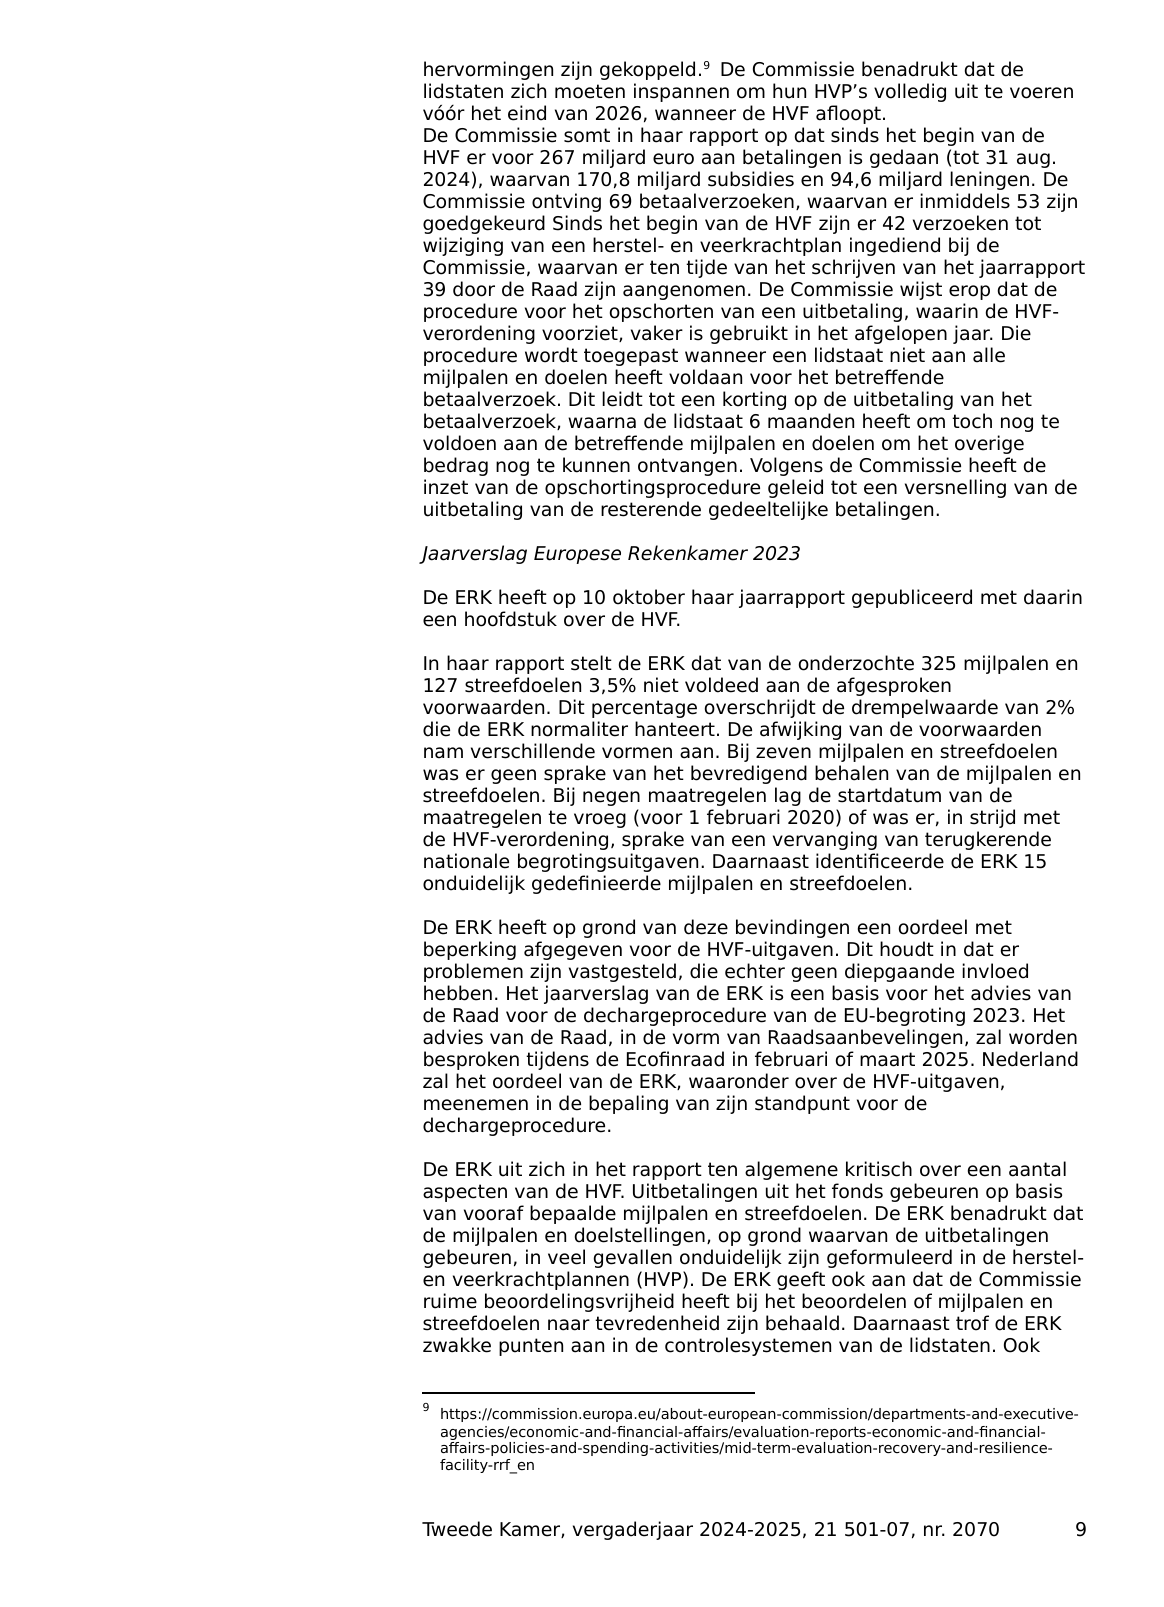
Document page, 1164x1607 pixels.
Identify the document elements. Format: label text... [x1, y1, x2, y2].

text De ERK heeft op 10 oktober haar jaarrapport gepubliceerd met daarin een hoofdstuk over de HVF. [422, 587, 1087, 631]
text De Commissie somt in haar rapport op dat sinds het begin van de HVF er voor 267 miljard euro aan betalingen is gedaan (tot 31 aug. 2024), waarvan 170,8 miljard subsidies en 94,6 miljard leningen. De Commissie ontving 69 betaalverzoeken, waarvan er inmiddels 53 zijn goedgekeurd Sinds het begin van de HVF zijn er 42 verzoeken tot wijziging van een herstel- en veerkrachtplan ingediend bij de Commissie, waarvan er ten tijde van het schrijven van het jaarrapport 39 door de Raad zijn aangenomen. De Commissie wijst erop dat de procedure voor het opschorten van een uitbetaling, waarin de HVF-verordening voorziet, vaker is gebruikt in het afgelopen jaar. Die procedure wordt toegepast wanneer een lidstaat niet aan alle mijlpalen en doelen heeft voldaan voor het betreffende betaalverzoek. Dit leidt tot een korting op de uitbetaling van het betaalverzoek, waarna de lidstaat 6 maanden heeft om toch nog te voldoen aan de betreffende mijlpalen en doelen om het overige bedrag nog te kunnen ontvangen. Volgens de Commissie heeft de inzet van de opschortingsprocedure geleid tot een versnelling van de uitbetaling van de resterende gedeeltelijke betalingen. [422, 125, 1087, 521]
text https://commission.europa.eu/about-european-commission/departments-and-executive-agencies/economic-and-financial-affairs/evaluation-reports-economic-and-financial-affairs-policies-and-spending-activities/mid-term-evaluation-recovery-and-resilience-facility-rrf_en [422, 1402, 1087, 1474]
text De ERK heeft op grond van deze bevindingen een oordeel met beperking afgegeven voor de HVF-uitgaven. Dit houdt in dat er problemen zijn vastgesteld, die echter geen diepgaande invloed hebben. Het jaarverslag van de ERK is een basis voor het advies van de Raad voor de dechargeprocedure van de EU-begroting 2023. Het advies van de Raad, in de vorm van Raadsaanbevelingen, zal worden besproken tijdens de Ecofinraad in februari of maart 2025. Nederland zal het oordeel van de ERK, waaronder over de HVF-uitgaven, meenemen in de bepaling van zijn standpunt voor de dechargeprocedure. [422, 917, 1087, 1137]
text hervormingen zijn gekoppeld. De Commissie benadrukt dat de lidstaten zich moeten inspannen om hun HVP’s volledig uit te voeren vóór het eind van 2026, wanneer de HVF afloopt. [422, 59, 1087, 125]
text In haar rapport stelt de ERK dat van de onderzochte 325 mijlpalen en 127 streefdoelen 3,5% niet voldeed aan de afgesproken voorwaarden. Dit percentage overschrijdt de drempelwaarde van 2% die de ERK normaliter hanteert. De afwijking van de voorwaarden nam verschillende vormen aan. Bij zeven mijlpalen en streefdoelen was er geen sprake van het bevredigend behalen van de mijlpalen en streefdoelen. Bij negen maatregelen lag de startdatum van de maatregelen te vroeg (voor 1 februari 2020) of was er, in strijd met de HVF-verordening, sprake van een vervanging van terugkerende nationale begrotingsuitgaven. Daarnaast identificeerde de ERK 15 onduidelijk gedefinieerde mijlpalen en streefdoelen. [422, 653, 1087, 895]
text De ERK uit zich in het rapport ten algemene kritisch over een aantal aspecten van de HVF. Uitbetalingen uit het fonds gebeuren op basis van vooraf bepaalde mijlpalen en streefdoelen. De ERK benadrukt dat de mijlpalen en doelstellingen, op grond waarvan de uitbetalingen gebeuren, in veel gevallen onduidelijk zijn geformuleerd in de herstel- en veerkrachtplannen (HVP). De ERK geeft ook aan dat de Commissie ruime beoordelingsvrijheid heeft bij het beoordelen of mijlpalen en streefdoelen naar tevredenheid zijn behaald. Daarnaast trof de ERK zwakke punten aan in de controlesystemen van de lidstaten. Ook [422, 1159, 1087, 1357]
subtitle Jaarverslag Europese Rekenkamer 2023 [422, 543, 1087, 565]
